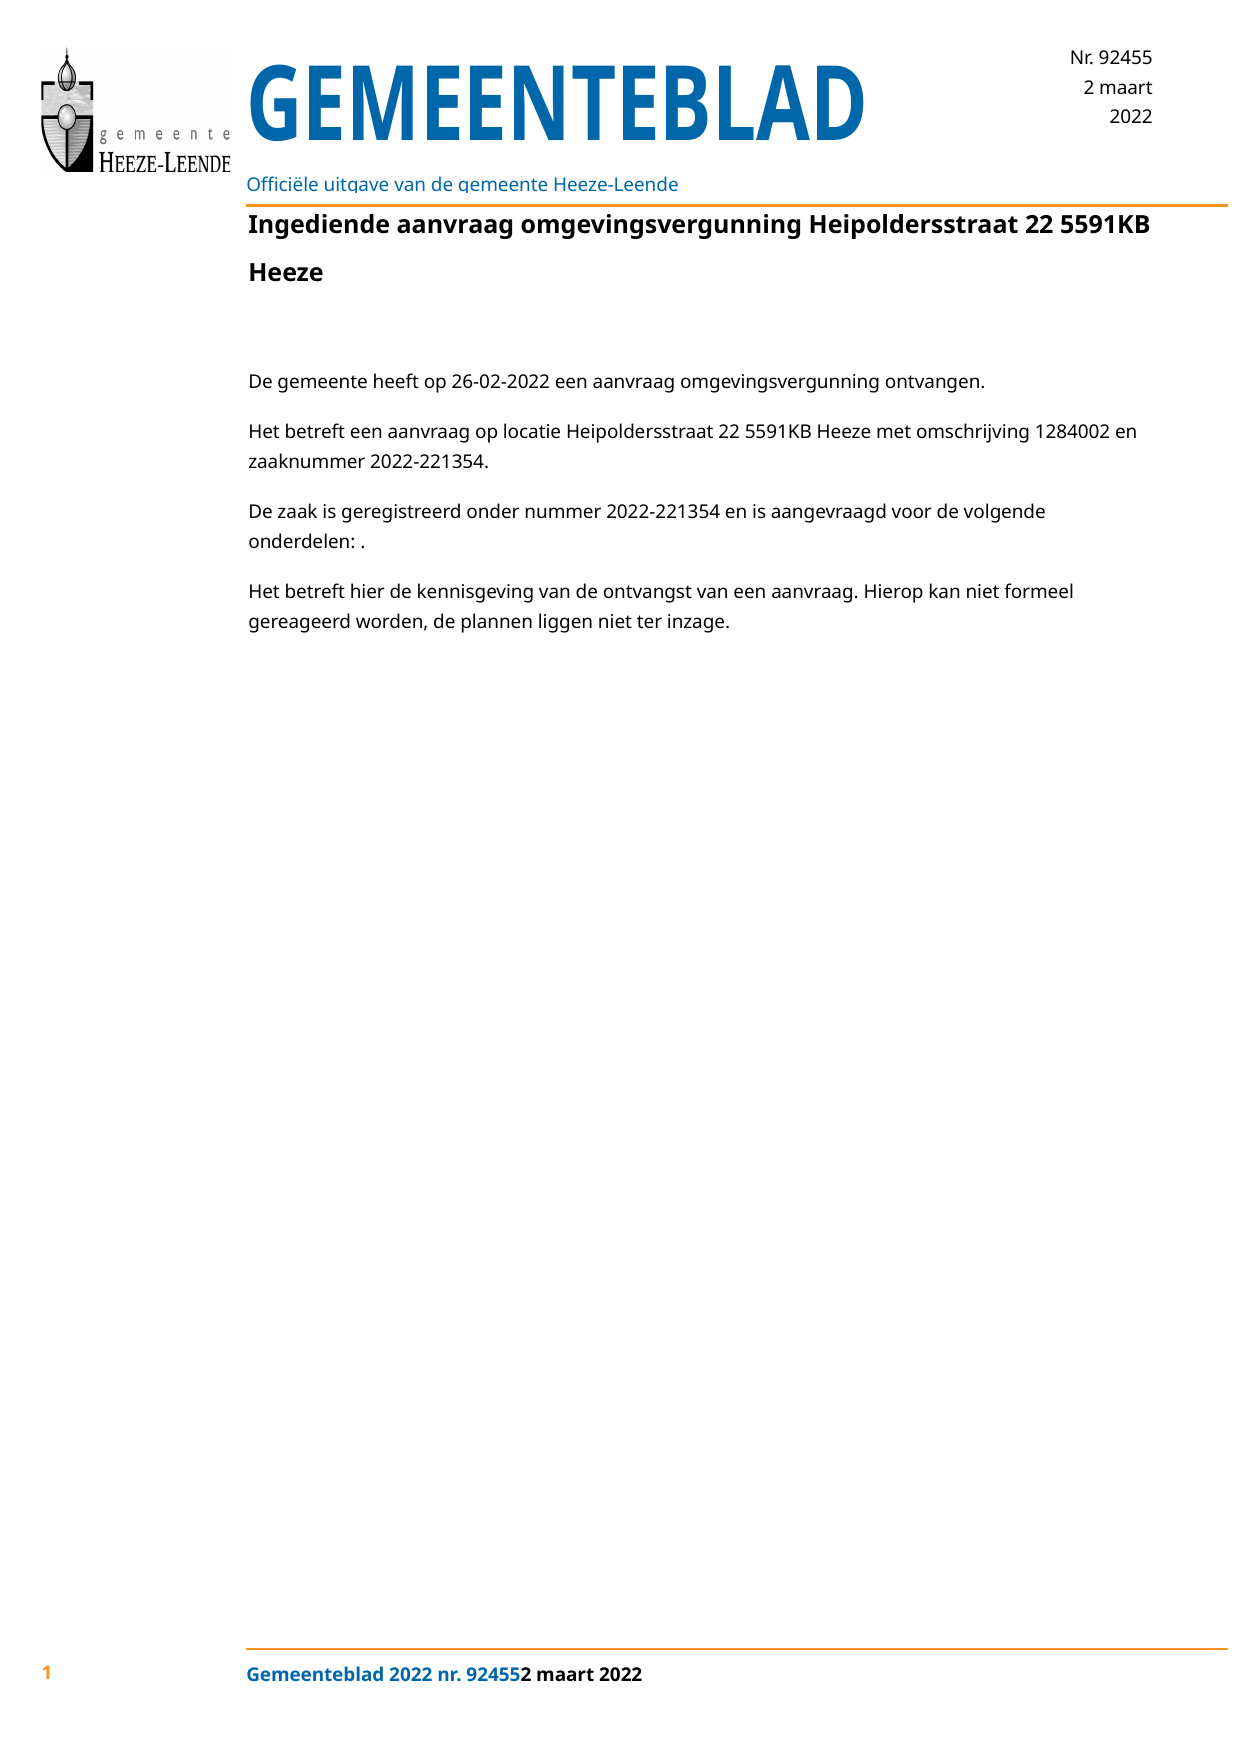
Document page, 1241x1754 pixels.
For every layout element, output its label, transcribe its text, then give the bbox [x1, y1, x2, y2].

text De zaak is geregistreerd onder nummer 2022-221354 en is aangevraagd voor de volgende onderdelen: . [248, 499, 1152, 554]
text Het betreft een aanvraag op locatie Heipoldersstraat 22 5591KB Heeze met omschrijving 1284002 en zaaknummer 2022-221354. [248, 419, 1152, 474]
picture [41, 47, 231, 172]
text Het betreft hier de kennisgeving van de ontvangst van een aanvraag. Hierop kan niet formeel gereageerd worden, de plannen liggen niet ter inzage. [248, 579, 1152, 634]
text Ingediende aanvraag omgevingsvergunning Heipoldersstraat 22 5591KB Heeze [248, 207, 1152, 288]
text De gemeente heeft op 26-02-2022 een aanvraag omgevingsvergunning ontvangen. [248, 368, 1152, 394]
